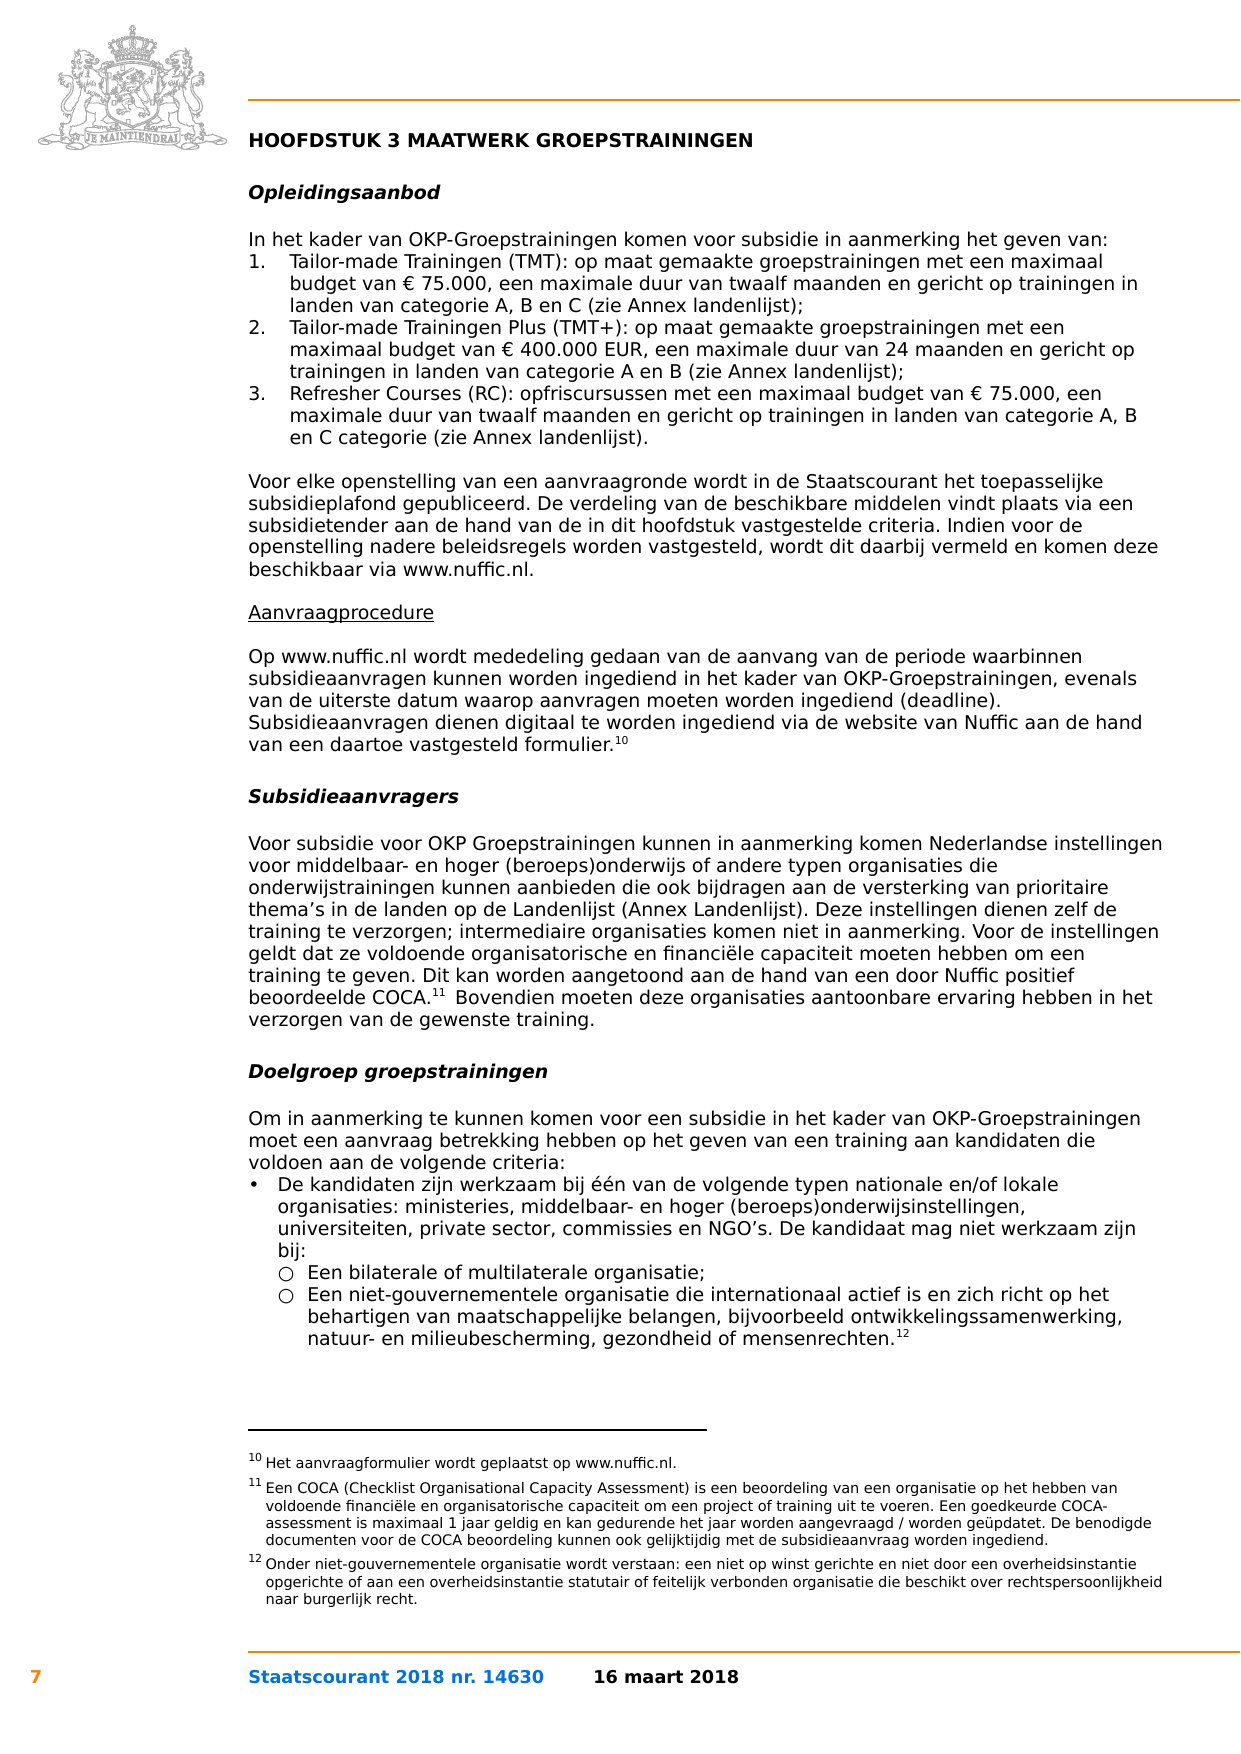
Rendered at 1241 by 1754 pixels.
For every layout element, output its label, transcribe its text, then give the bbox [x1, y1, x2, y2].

text 2. Tailor-made Trainingen Plus (TMT+): op maat gemaakte groepstrainingen met een maximaal budget van € 400.000 EUR, een maximale duur van 24 maanden en gericht op trainingen in landen van categorie A en B (zie Annex landenlijst); [248, 317, 1163, 383]
text Op www.nuffic.nl wordt mededeling gedaan van de aanvang van de periode waarbinnen subsidieaanvragen kunnen worden ingediend in het kader van OKP-Groepstrainingen, evenals van de uiterste datum waarop aanvragen moeten worden ingediend (deadline). Subsidieaanvragen dienen digitaal te worden ingediend via de website van Nuffic aan de hand van een daartoe vastgesteld formulier. [248, 646, 1163, 756]
text Om in aanmerking te kunnen komen voor een subsidie in het kader van OKP-Groepstrainingen moet een aanvraag betrekking hebben op het geven van een training aan kandidaten die voldoen aan de volgende criteria: [248, 1108, 1163, 1174]
text 3. Refresher Courses (RC): opfriscursussen met een maximaal budget van € 75.000, een maximale duur van twaalf maanden en gericht op trainingen in landen van categorie A, B en C categorie (zie Annex landenlijst). [248, 383, 1163, 449]
subtitle Aanvraagprocedure [248, 602, 1163, 624]
text Een COCA (Checklist Organisational Capacity Assessment) is een beoordeling van een organisatie op het hebben van voldoende financiële en organisatorische capaciteit om een project of training uit te voeren. Een goedkeurde COCA-assessment is maximaal 1 jaar geldig en kan gedurende het jaar worden aangevraagd / worden geüpdatet. De benodigde documenten voor de COCA beoordeling kunnen ook gelijktijdig met de subsidieaanvraag worden ingediend. [248, 1476, 1163, 1549]
text Voor elke openstelling van een aanvraagronde wordt in de Staatscourant het toepasselijke subsidieplafond gepubliceerd. De verdeling van de beschikbare middelen vindt plaats via een subsidietender aan de hand van de in dit hoofdstuk vastgestelde criteria. Indien voor de openstelling nadere beleidsregels worden vastgesteld, wordt dit daarbij vermeld en komen deze beschikbaar via www.nuffic.nl. [248, 471, 1163, 580]
text Onder niet-gouvernementele organisatie wordt verstaan: een niet op winst gerichte en niet door een overheidsinstantie opgerichte of aan een overheidsinstantie statutair of feitelijk verbonden organisatie die beschikt over rechtspersoonlijkheid naar burgerlijk recht. [248, 1552, 1163, 1608]
subtitle Subsidieaanvragers [248, 786, 1163, 808]
text Voor subsidie voor OKP Groepstrainingen kunnen in aanmerking komen Nederlandse instellingen voor middelbaar- en hoger (beroeps)onderwijs of andere typen organisaties die onderwijstrainingen kunnen aanbieden die ook bijdragen aan de versterking van prioritaire thema’s in de landen op de Landenlijst (Annex Landenlijst). Deze instellingen dienen zelf de training te verzorgen; intermediaire organisaties komen niet in aanmerking. Voor de instellingen geldt dat ze voldoende organisatorische en financiële capaciteit moeten hebben om een training te geven. Dit kan worden aangetoond aan de hand van een door Nuffic positief beoordeelde COCA. Bovendien moeten deze organisaties aantoonbare ervaring hebben in het verzorgen van de gewenste training. [248, 833, 1163, 1031]
text ○ Een bilaterale of multilaterale organisatie; [278, 1262, 1163, 1284]
text ○ Een niet-gouvernementele organisatie die internationaal actief is en zich richt op het behartigen van maatschappelijke belangen, bijvoorbeeld ontwikkelingssamenwerking, natuur- en milieubescherming, gezondheid of mensenrechten. [278, 1284, 1163, 1349]
picture [38, 25, 227, 150]
text • De kandidaten zijn werkzaam bij één van de volgende typen nationale en/of lokale organisaties: ministeries, middelbaar- en hoger (beroeps)onderwijsinstellingen, universiteiten, private sector, commissies en NGO’s. De kandidaat mag niet werkzaam zijn bij: [248, 1174, 1163, 1262]
text 1. Tailor-made Trainingen (TMT): op maat gemaakte groepstrainingen met een maximaal budget van € 75.000, een maximale duur van twaalf maanden en gericht op trainingen in landen van categorie A, B en C (zie Annex landenlijst); [248, 251, 1163, 317]
subtitle HOOFDSTUK 3 MAATWERK GROEPSTRAININGEN [248, 130, 1163, 152]
subtitle Doelgroep groepstrainingen [248, 1061, 1163, 1083]
subtitle Opleidingsaanbod [248, 182, 1163, 204]
text Het aanvraagformulier wordt geplaatst op www.nuffic.nl. [248, 1451, 1163, 1473]
text In het kader van OKP-Groepstrainingen komen voor subsidie in aanmerking het geven van: [248, 229, 1163, 251]
